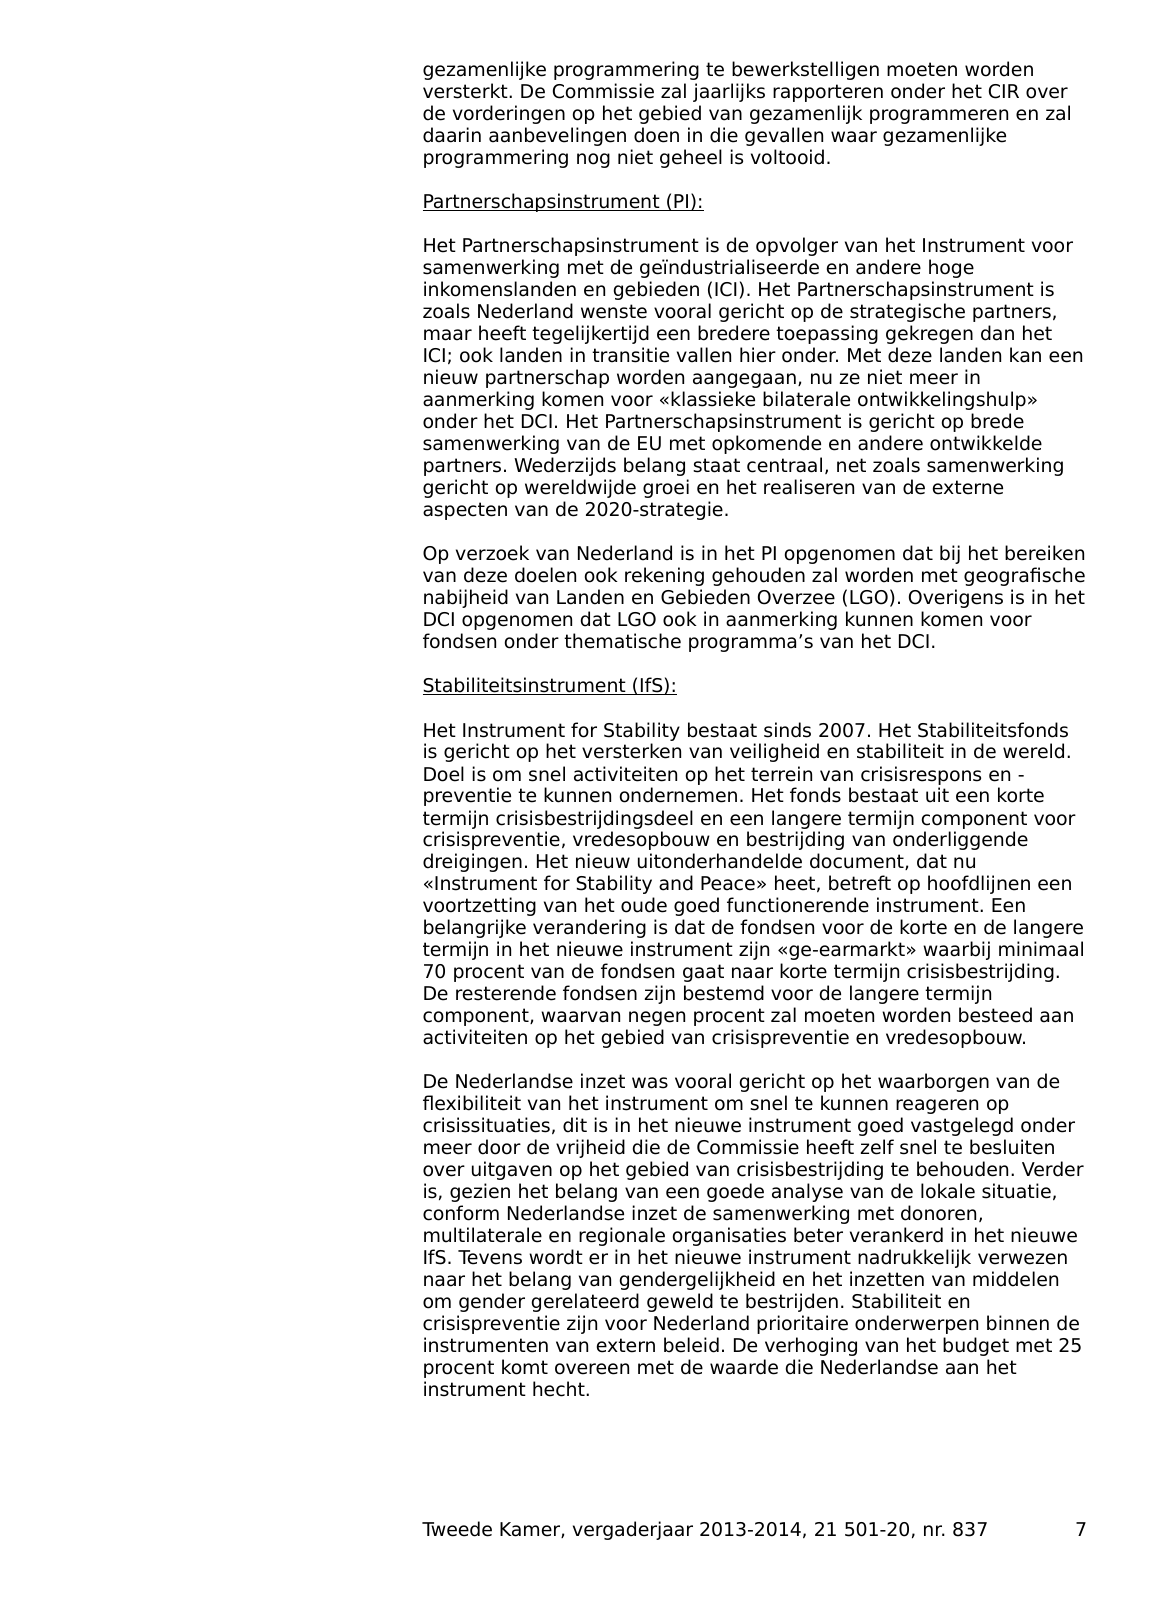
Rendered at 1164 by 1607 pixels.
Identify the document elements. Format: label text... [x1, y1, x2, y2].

text Het Partnerschapsinstrument is de opvolger van het Instrument voor samenwerking met de geïndustrialiseerde en andere hoge inkomenslanden en gebieden (ICI). Het Partnerschapsinstrument is zoals Nederland wenste vooral gericht op de strategische partners, maar heeft tegelijkertijd een bredere toepassing gekregen dan het ICI; ook landen in transitie vallen hier onder. Met deze landen kan een nieuw partnerschap worden aangegaan, nu ze niet meer in aanmerking komen voor «klassieke bilaterale ontwikkelingshulp» onder het DCI. Het Partnerschapsinstrument is gericht op brede samenwerking van de EU met opkomende en andere ontwikkelde partners. Wederzijds belang staat centraal, net zoals samenwerking gericht op wereldwijde groei en het realiseren van de externe aspecten van de 2020-strategie. [422, 235, 1087, 521]
text gezamenlijke programmering te bewerkstelligen moeten worden versterkt. De Commissie zal jaarlijks rapporteren onder het CIR over de vorderingen op het gebied van gezamenlijk programmeren en zal daarin aanbevelingen doen in die gevallen waar gezamenlijke programmering nog niet geheel is voltooid. [422, 59, 1087, 169]
subtitle Stabiliteitsinstrument (IfS): [422, 675, 1087, 697]
text Op verzoek van Nederland is in het PI opgenomen dat bij het bereiken van deze doelen ook rekening gehouden zal worden met geografische nabijheid van Landen en Gebieden Overzee (LGO). Overigens is in het DCI opgenomen dat LGO ook in aanmerking kunnen komen voor fondsen onder thematische programma’s van het DCI. [422, 543, 1087, 653]
subtitle Partnerschapsinstrument (PI): [422, 191, 1087, 213]
text Het Instrument for Stability bestaat sinds 2007. Het Stabiliteitsfonds is gericht op het versterken van veiligheid en stabiliteit in de wereld. Doel is om snel activiteiten op het terrein van crisisrespons en -preventie te kunnen ondernemen. Het fonds bestaat uit een korte termijn crisisbestrijdingsdeel en een langere termijn component voor crisispreventie, vredesopbouw en bestrijding van onderliggende dreigingen. Het nieuw uitonderhandelde document, dat nu «Instrument for Stability and Peace» heet, betreft op hoofdlijnen een voortzetting van het oude goed functionerende instrument. Een belangrijke verandering is dat de fondsen voor de korte en de langere termijn in het nieuwe instrument zijn «ge-earmarkt» waarbij minimaal 70 procent van de fondsen gaat naar korte termijn crisisbestrijding. De resterende fondsen zijn bestemd voor de langere termijn component, waarvan negen procent zal moeten worden besteed aan activiteiten op het gebied van crisispreventie en vredesopbouw. [422, 719, 1087, 1049]
text De Nederlandse inzet was vooral gericht op het waarborgen van de flexibiliteit van het instrument om snel te kunnen reageren op crisissituaties, dit is in het nieuwe instrument goed vastgelegd onder meer door de vrijheid die de Commissie heeft zelf snel te besluiten over uitgaven op het gebied van crisisbestrijding te behouden. Verder is, gezien het belang van een goede analyse van de lokale situatie, conform Nederlandse inzet de samenwerking met donoren, multilaterale en regionale organisaties beter verankerd in het nieuwe IfS. Tevens wordt er in het nieuwe instrument nadrukkelijk verwezen naar het belang van gendergelijkheid en het inzetten van middelen om gender gerelateerd geweld te bestrijden. Stabiliteit en crisispreventie zijn voor Nederland prioritaire onderwerpen binnen de instrumenten van extern beleid. De verhoging van het budget met 25 procent komt overeen met de waarde die Nederlandse aan het instrument hecht. [422, 1071, 1087, 1401]
